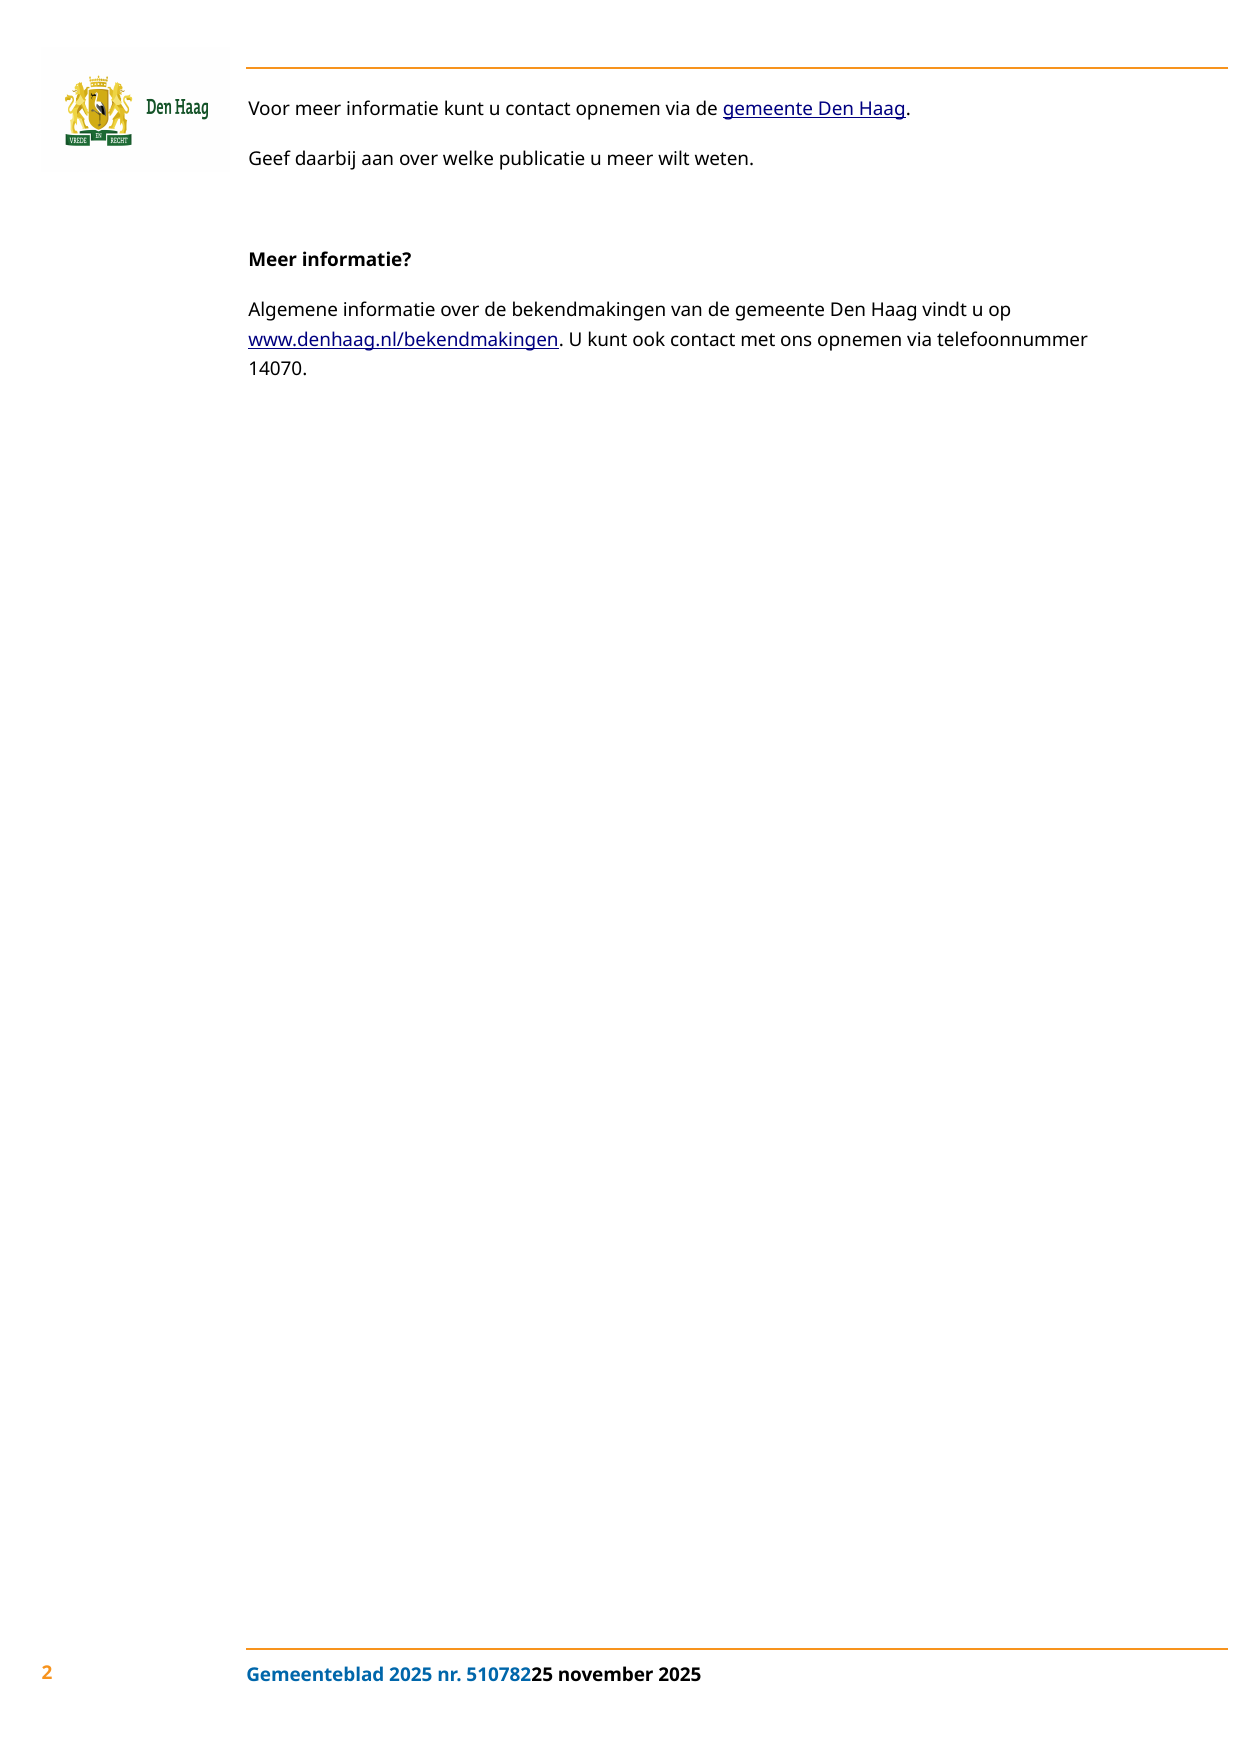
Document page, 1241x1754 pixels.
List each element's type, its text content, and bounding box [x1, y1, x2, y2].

picture [41, 47, 231, 172]
text Algemene informatie over de bekendmakingen van de gemeente Den Haag vindt u op www.denhaag.nl/bekendmakingen. U kunt ook contact met ons opnemen via telefoonnummer 14070. [248, 296, 1152, 381]
text Geef daarbij aan over welke publicatie u meer wilt weten. [248, 145, 1152, 171]
text Voor meer informatie kunt u contact opnemen via de gemeente Den Haag. [248, 95, 1152, 121]
text Meer informatie? [248, 246, 1152, 272]
